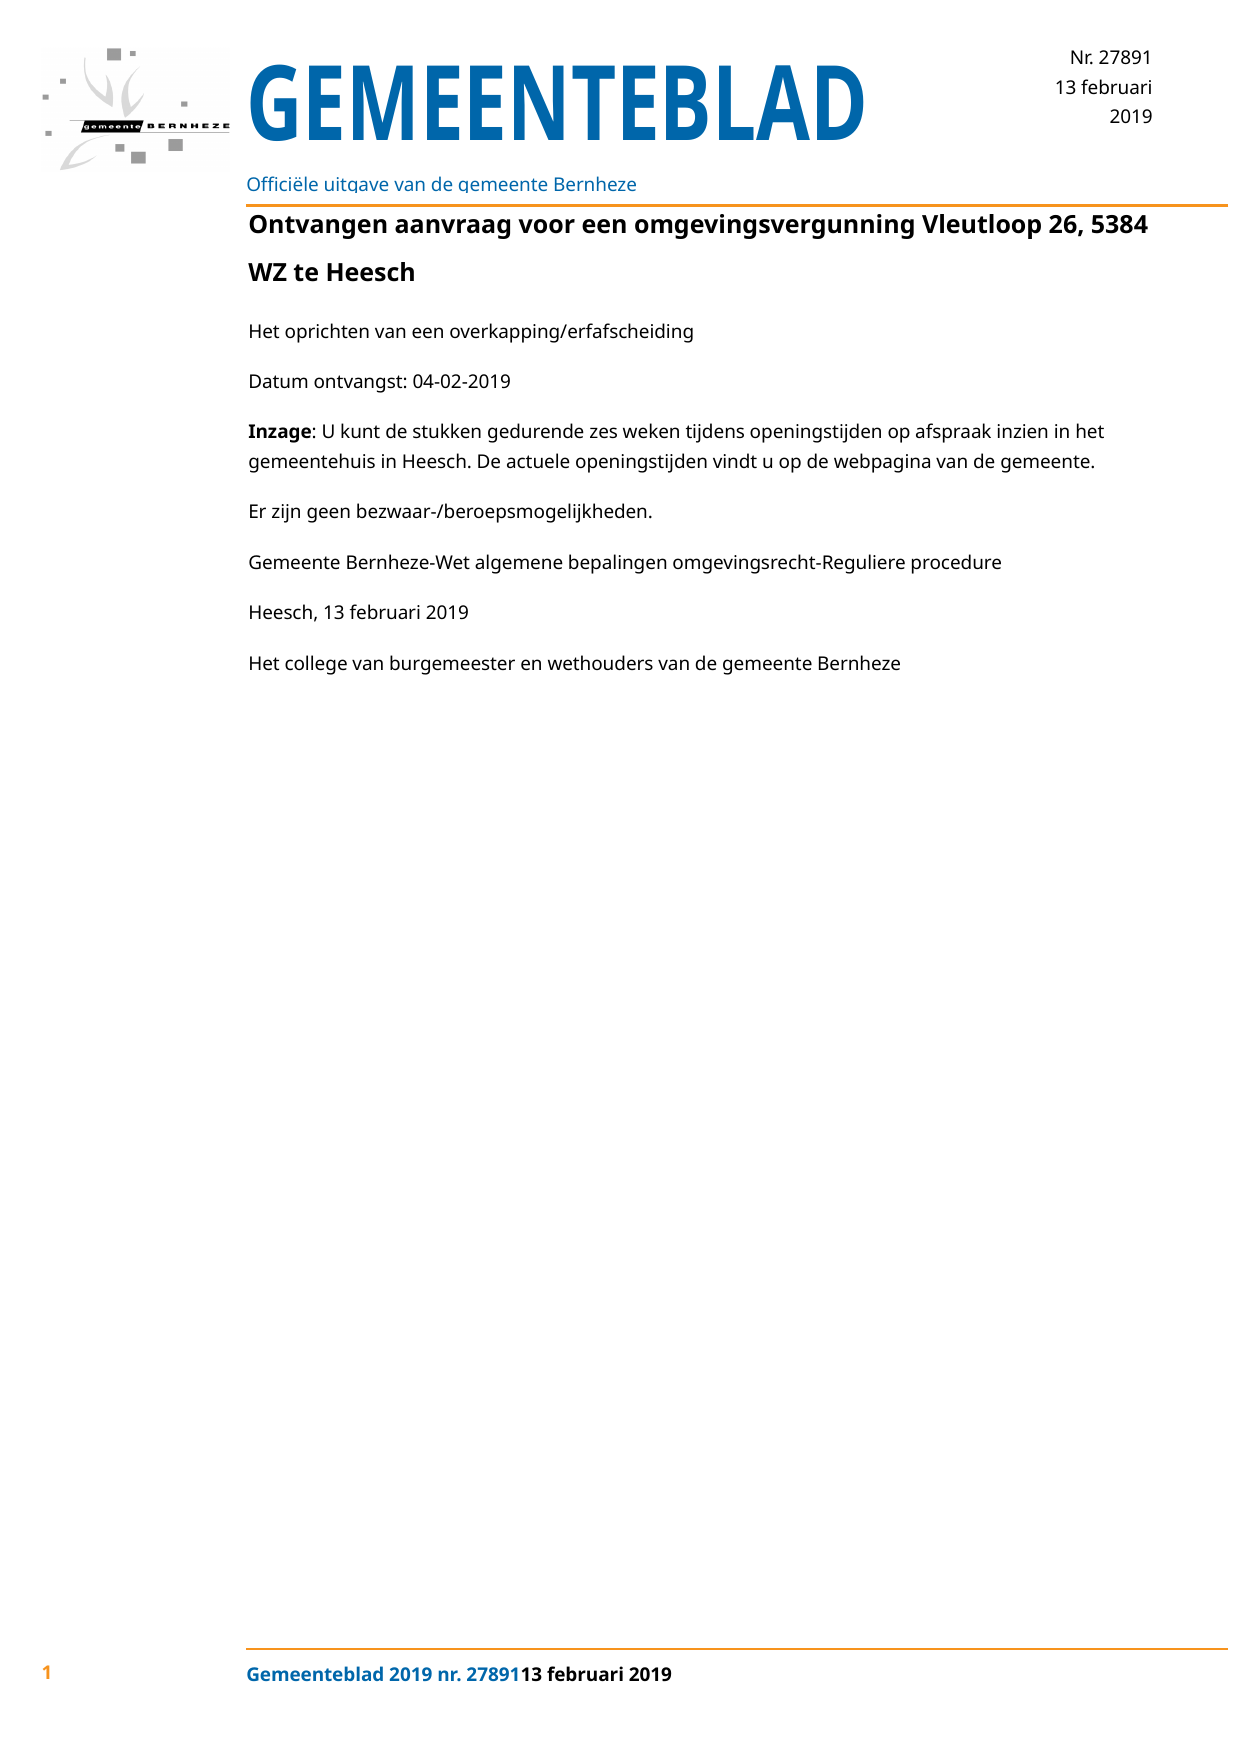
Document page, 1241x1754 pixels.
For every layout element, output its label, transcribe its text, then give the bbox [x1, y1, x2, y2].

picture [41, 47, 231, 172]
text Het college van burgemeester en wethouders van de gemeente Bernheze [248, 650, 1152, 676]
text Datum ontvangst: 04-02-2019 [248, 368, 1152, 394]
text Heesch, 13 februari 2019 [248, 599, 1152, 625]
text Inzage: U kunt de stukken gedurende zes weken tijdens openingstijden op afspraak inzien in het gemeentehuis in Heesch. De actuele openingstijden vindt u op de webpagina van de gemeente. [248, 419, 1152, 474]
text Gemeente Bernheze-Wet algemene bepalingen omgevingsrecht-Reguliere procedure [248, 549, 1152, 575]
text Er zijn geen bezwaar-/beroepsmogelijkheden. [248, 499, 1152, 524]
text Ontvangen aanvraag voor een omgevingsvergunning Vleutloop 26, 5384 WZ te Heesch [248, 207, 1152, 288]
text Het oprichten van een overkapping/erfafscheiding [248, 318, 1152, 344]
